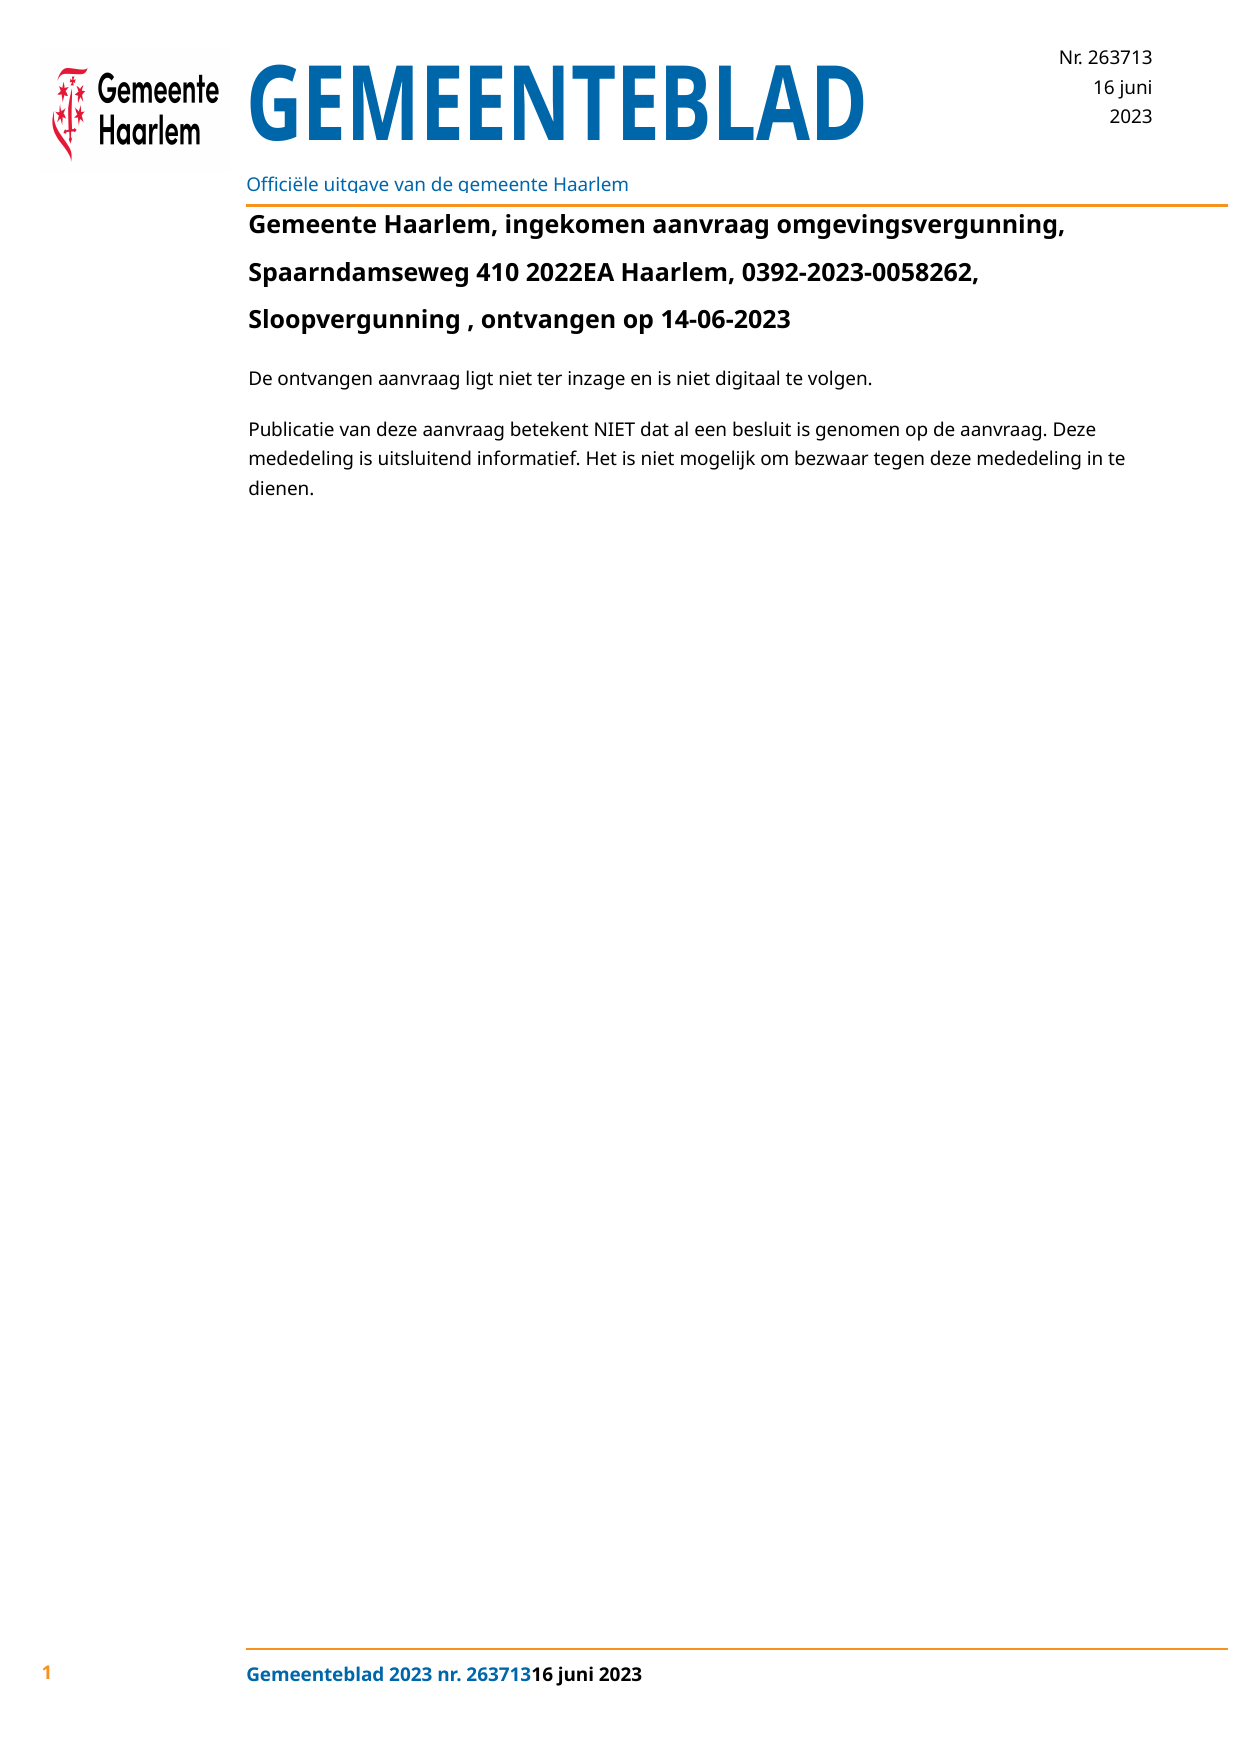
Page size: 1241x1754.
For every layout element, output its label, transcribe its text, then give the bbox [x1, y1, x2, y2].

text Publicatie van deze aanvraag betekent NIET dat al een besluit is genomen op de aanvraag. Deze mededeling is uitsluitend informatief. Het is niet mogelijk om bezwaar tegen deze mededeling in te dienen. [248, 416, 1152, 501]
text De ontvangen aanvraag ligt niet ter inzage en is niet digitaal te volgen. [248, 366, 1152, 391]
text Gemeente Haarlem, ingekomen aanvraag omgevingsvergunning, Spaarndamseweg 410 2022EA Haarlem, 0392-2023-0058262, Sloopvergunning , ontvangen op 14-06-2023 [248, 207, 1152, 336]
picture [41, 47, 231, 172]
